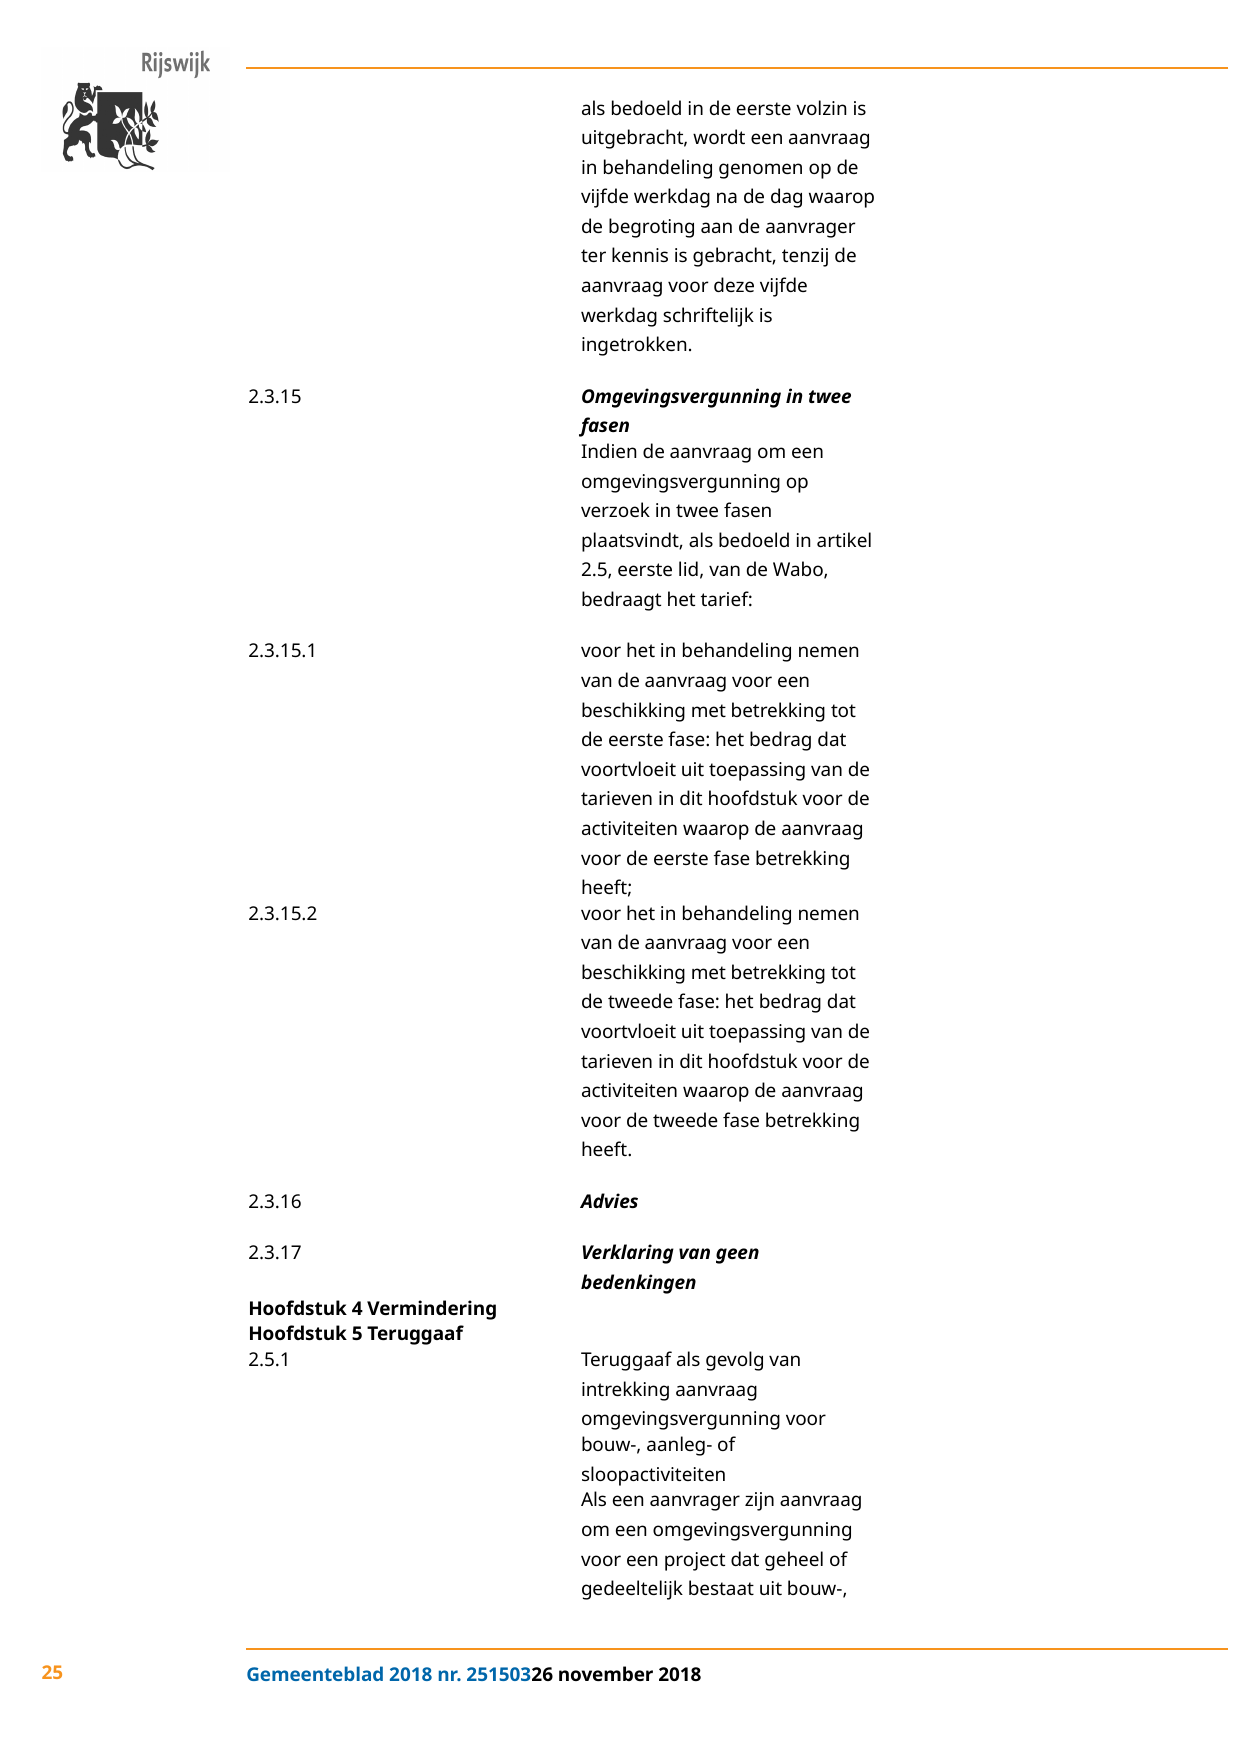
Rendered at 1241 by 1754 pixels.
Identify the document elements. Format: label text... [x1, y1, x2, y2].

table_cell [878, 1214, 1152, 1239]
table_cell Omgevingsvergunning in twee fasen [581, 383, 878, 438]
table_cell [878, 1346, 1152, 1431]
table_cell [878, 357, 1152, 383]
table_cell voor het in behandeling nemen van de aanvraag voor een beschikking met betrekking tot de eerste fase: het bedrag dat voortvloeit uit toepassing van de tarieven in dit hoofdstuk voor de activiteiten waarop de aanvraag voor de eerste fase betrekking heeft; [581, 638, 878, 900]
table_cell [581, 357, 878, 383]
table_cell [248, 1163, 581, 1188]
table_cell [248, 1214, 581, 1239]
table_cell voor het in behandeling nemen van de aanvraag voor een beschikking met betrekking tot de tweede fase: het bedrag dat voortvloeit uit toepassing van de tarieven in dit hoofdstuk voor de activiteiten waarop de aanvraag voor de tweede fase betrekking heeft. [581, 900, 878, 1162]
table_cell bouw-, aanleg- of sloopactiviteiten [581, 1431, 878, 1487]
table_cell Hoofdstuk 5 Teruggaaf [248, 1321, 1152, 1346]
table_cell [248, 357, 581, 383]
table_cell 2.3.15 [248, 383, 581, 438]
table_cell [878, 900, 1152, 1162]
table_cell Teruggaaf als gevolg van intrekking aanvraag omgevingsvergunning voor [581, 1346, 878, 1431]
table_cell [581, 1214, 878, 1239]
table_cell als bedoeld in de eerste volzin is uitgebracht, wordt een aanvraag in behandeling genomen op de vijfde werkdag na de dag waarop de begroting aan de aanvrager ter kennis is gebracht, tenzij de aanvraag voor deze vijfde werkdag schriftelijk is ingetrokken. [581, 95, 878, 357]
table_cell [878, 438, 1152, 612]
table_cell [878, 1188, 1152, 1214]
table_cell 2.3.15.2 [248, 900, 581, 1162]
table_cell Verklaring van geen bedenkingen [581, 1240, 878, 1295]
table_cell 2.3.16 [248, 1188, 581, 1214]
table_cell [248, 1431, 581, 1487]
table_cell 2.3.17 [248, 1240, 581, 1295]
table_cell 2.3.15.1 [248, 638, 581, 900]
table_cell [581, 1163, 878, 1188]
table_cell Indien de aanvraag om een omgevingsvergunning op verzoek in twee fasen plaatsvindt, als bedoeld in artikel 2.5, eerste lid, van de Wabo, bedraagt het tarief: [581, 438, 878, 612]
table_cell [878, 1431, 1152, 1487]
table_cell [248, 612, 581, 638]
table_cell [878, 95, 1152, 357]
table_cell [248, 1487, 581, 1601]
table_cell [878, 638, 1152, 900]
table_cell [248, 95, 581, 357]
table_cell Hoofdstuk 4 Vermindering [248, 1295, 1152, 1321]
table_cell [878, 1487, 1152, 1601]
table_cell 2.5.1 [248, 1346, 581, 1431]
table_cell Advies [581, 1188, 878, 1214]
table_cell Als een aanvrager zijn aanvraag om een omgevingsvergunning voor een project dat geheel of gedeeltelijk bestaat uit bouw-, [581, 1487, 878, 1601]
table_cell [878, 1240, 1152, 1295]
table_cell [878, 1163, 1152, 1188]
table_cell [248, 438, 581, 612]
table_cell [878, 612, 1152, 638]
picture [41, 47, 231, 172]
table_cell [878, 383, 1152, 438]
table_cell [581, 612, 878, 638]
